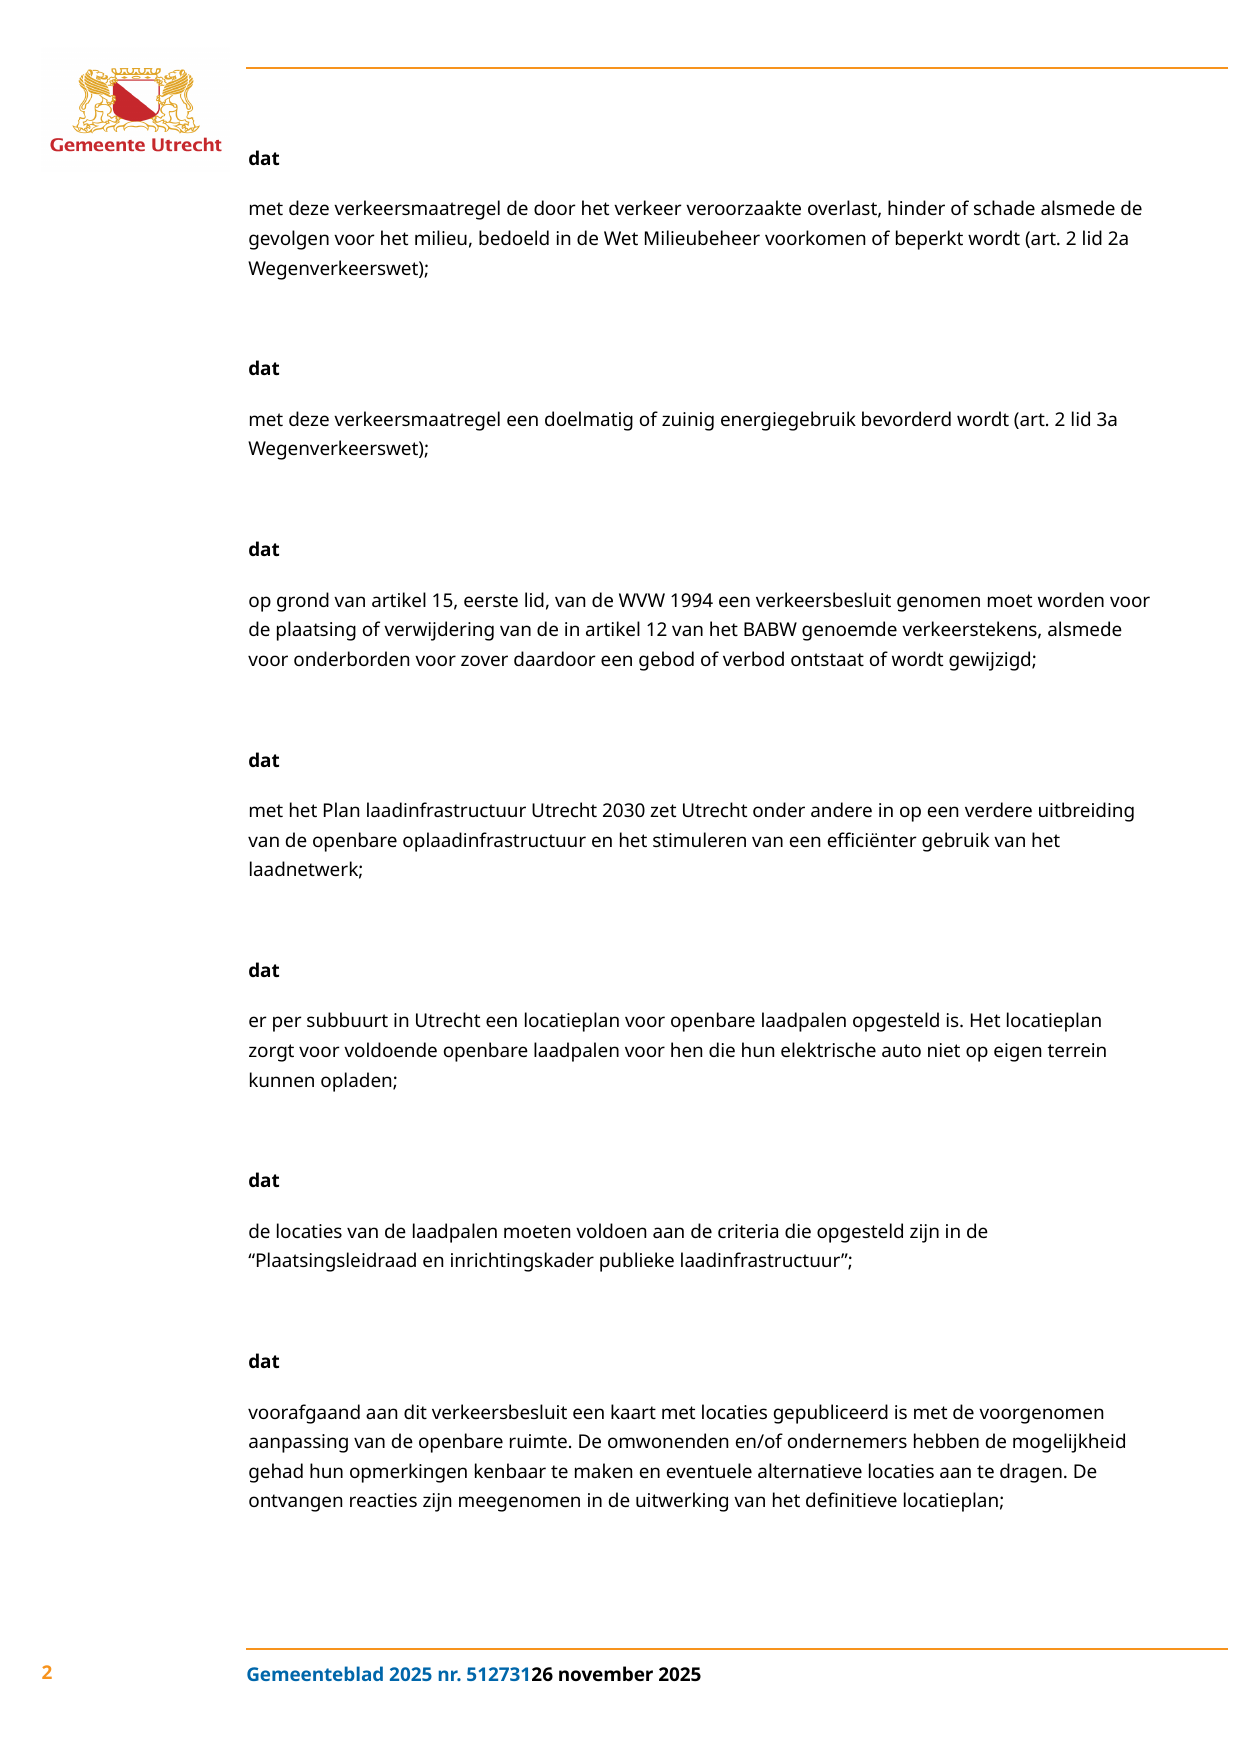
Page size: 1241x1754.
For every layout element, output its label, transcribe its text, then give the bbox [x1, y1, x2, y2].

text dat [248, 957, 1152, 983]
picture [41, 47, 231, 172]
text voorafgaand aan dit verkeersbesluit een kaart met locaties gepubliceerd is met de voorgenomen aanpassing van de openbare ruimte. De omwonenden en/of ondernemers hebben de mogelijkheid gehad hun opmerkingen kenbaar te maken en eventuele alternatieve locaties aan te dragen. De ontvangen reacties zijn meegenomen in de uitwerking van het definitieve locatieplan; [248, 1399, 1152, 1513]
text de locaties van de laadpalen moeten voldoen aan de criteria die opgesteld zijn in de “Plaatsingsleidraad en inrichtingskader publieke laadinfrastructuur”; [248, 1218, 1152, 1273]
text met het Plan laadinfrastructuur Utrecht 2030 zet Utrecht onder andere in op een verdere uitbreiding van de openbare oplaadinfrastructuur en het stimuleren van een efficiënter gebruik van het laadnetwerk; [248, 797, 1152, 882]
text met deze verkeersmaatregel de door het verkeer veroorzaakte overlast, hinder of schade alsmede de gevolgen voor het milieu, bedoeld in de Wet Milieubeheer voorkomen of beperkt wordt (art. 2 lid 2a Wegenverkeerswet); [248, 196, 1152, 281]
text dat [248, 1168, 1152, 1193]
text er per subbuurt in Utrecht een locatieplan voor openbare laadpalen opgesteld is. Het locatieplan zorgt voor voldoende openbare laadpalen voor hen die hun elektrische auto niet op eigen terrein kunnen opladen; [248, 1008, 1152, 1093]
text dat [248, 1348, 1152, 1374]
text op grond van artikel 15, eerste lid, van de WVW 1994 een verkeersbesluit genomen moet worden voor de plaatsing of verwijdering van de in artikel 12 van het BABW genoemde verkeerstekens, alsmede voor onderborden voor zover daardoor een gebod of verbod ontstaat of wordt gewijzigd; [248, 587, 1152, 672]
text met deze verkeersmaatregel een doelmatig of zuinig energiegebruik bevorderd wordt (art. 2 lid 3a Wegenverkeerswet); [248, 406, 1152, 461]
text dat [248, 536, 1152, 562]
text dat [248, 747, 1152, 773]
text dat [248, 145, 1152, 171]
text dat [248, 356, 1152, 381]
